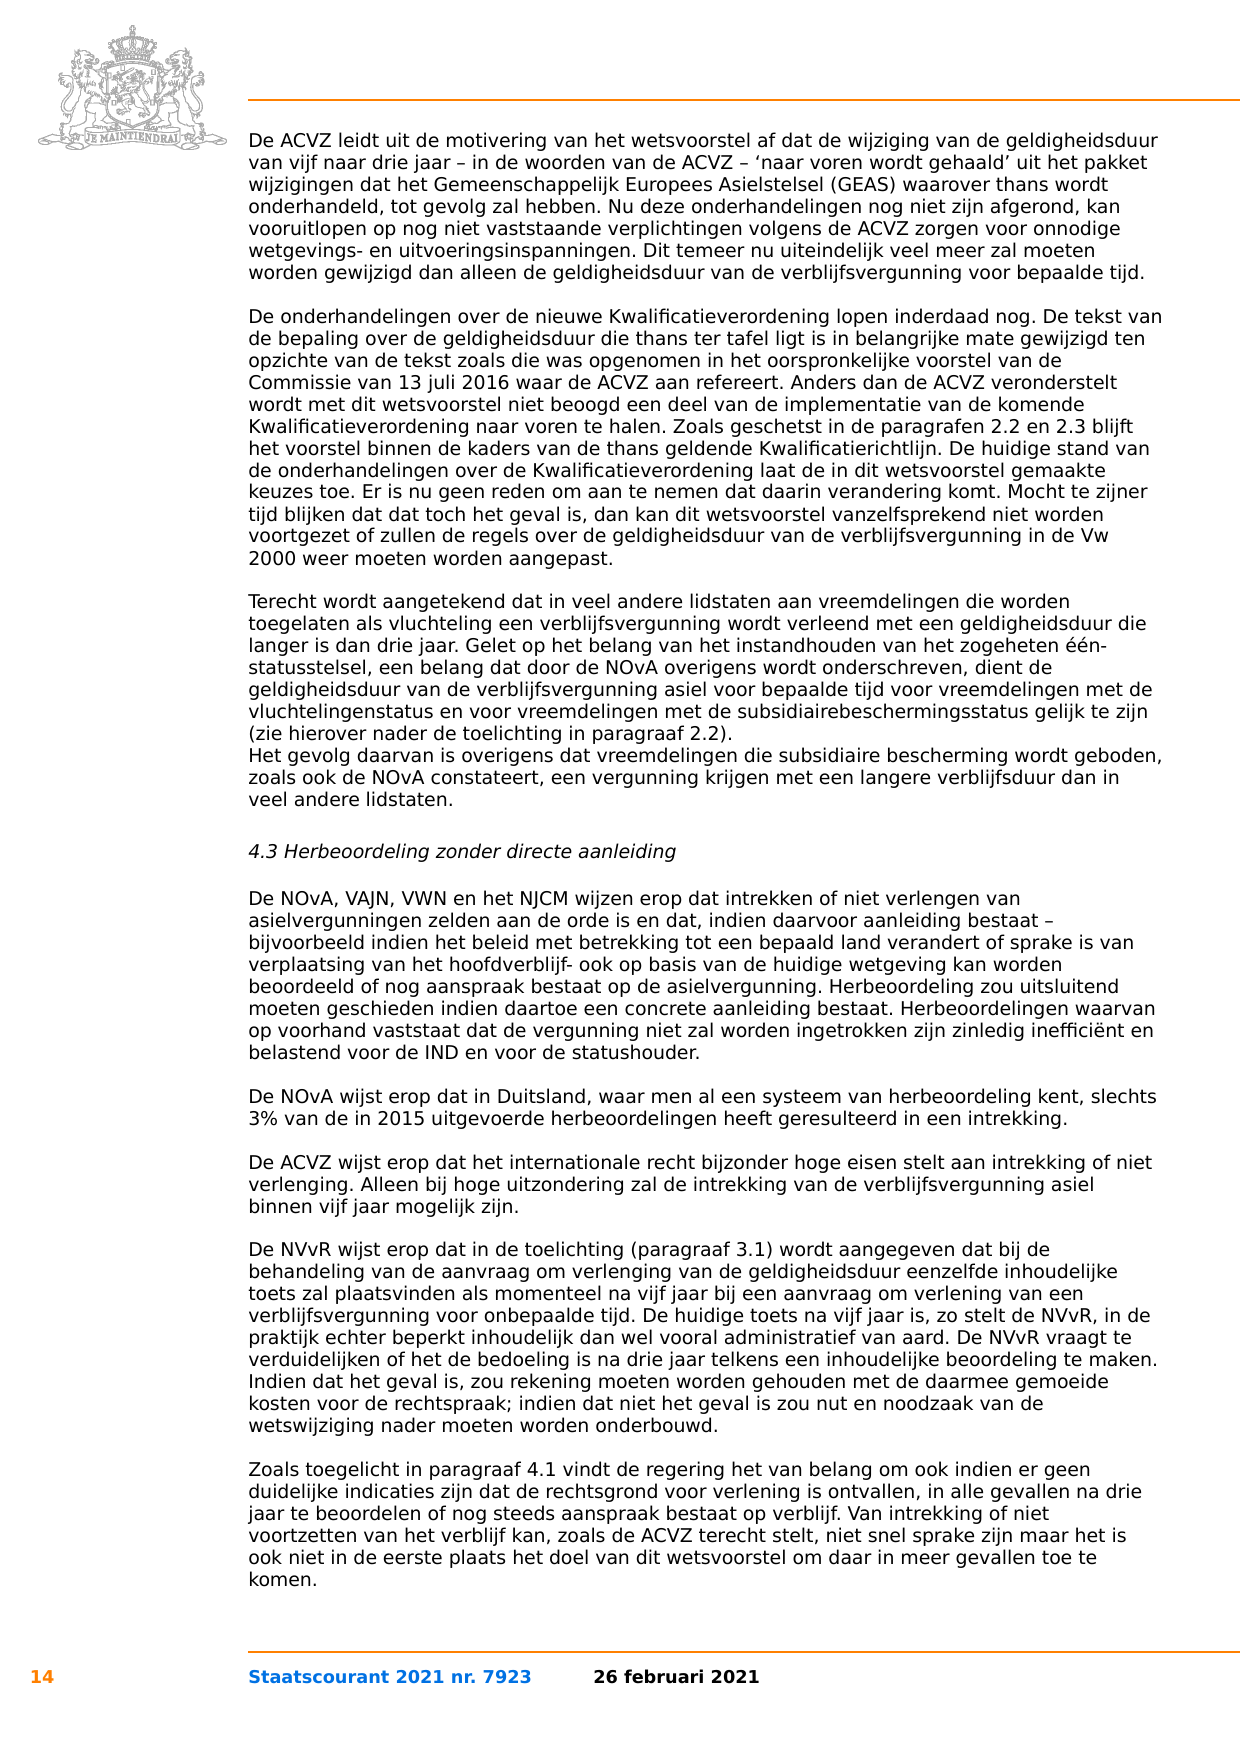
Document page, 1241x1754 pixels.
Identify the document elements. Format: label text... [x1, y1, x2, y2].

picture [38, 25, 227, 150]
subtitle 4.3 Herbeoordeling zonder directe aanleiding [248, 841, 1163, 863]
text Terecht wordt aangetekend dat in veel andere lidstaten aan vreemdelingen die worden toegelaten als vluchteling een verblijfsvergunning wordt verleend met een geldigheidsduur die langer is dan drie jaar. Gelet op het belang van het instandhouden van het zogeheten één-statusstelsel, een belang dat door de NOvA overigens wordt onderschreven, dient de geldigheidsduur van de verblijfsvergunning asiel voor bepaalde tijd voor vreemdelingen met de vluchtelingenstatus en voor vreemdelingen met de subsidiairebeschermingsstatus gelijk te zijn (zie hierover nader de toelichting in paragraaf 2.2). [248, 591, 1163, 745]
text De NOvA, VAJN, VWN en het NJCM wijzen erop dat intrekken of niet verlengen van asielvergunningen zelden aan de orde is en dat, indien daarvoor aanleiding bestaat – bijvoorbeeld indien het beleid met betrekking tot een bepaald land verandert of sprake is van verplaatsing van het hoofdverblijf- ook op basis van de huidige wetgeving kan worden beoordeeld of nog aanspraak bestaat op de asielvergunning. Herbeoordeling zou uitsluitend moeten geschieden indien daartoe een concrete aanleiding bestaat. Herbeoordelingen waarvan op voorhand vaststaat dat de vergunning niet zal worden ingetrokken zijn zinledig inefficiënt en belastend voor de IND en voor de statushouder. [248, 888, 1163, 1064]
text De NOvA wijst erop dat in Duitsland, waar men al een systeem van herbeoordeling kent, slechts 3% van de in 2015 uitgevoerde herbeoordelingen heeft geresulteerd in een intrekking. [248, 1086, 1163, 1130]
text De NVvR wijst erop dat in de toelichting (paragraaf 3.1) wordt aangegeven dat bij de behandeling van de aanvraag om verlenging van de geldigheidsduur eenzelfde inhoudelijke toets zal plaatsvinden als momenteel na vijf jaar bij een aanvraag om verlening van een verblijfsvergunning voor onbepaalde tijd. De huidige toets na vijf jaar is, zo stelt de NVvR, in de praktijk echter beperkt inhoudelijk dan wel vooral administratief van aard. De NVvR vraagt te verduidelijken of het de bedoeling is na drie jaar telkens een inhoudelijke beoordeling te maken. Indien dat het geval is, zou rekening moeten worden gehouden met de daarmee gemoeide kosten voor de rechtspraak; indien dat niet het geval is zou nut en noodzaak van de wetswijziging nader moeten worden onderbouwd. [248, 1239, 1163, 1437]
text De ACVZ wijst erop dat het internationale recht bijzonder hoge eisen stelt aan intrekking of niet verlenging. Alleen bij hoge uitzondering zal de intrekking van de verblijfsvergunning asiel binnen vijf jaar mogelijk zijn. [248, 1152, 1163, 1217]
text De ACVZ leidt uit de motivering van het wetsvoorstel af dat de wijziging van de geldigheidsduur van vijf naar drie jaar – in de woorden van de ACVZ – ‘naar voren wordt gehaald’ uit het pakket wijzigingen dat het Gemeenschappelijk Europees Asielstelsel (GEAS) waarover thans wordt onderhandeld, tot gevolg zal hebben. Nu deze onderhandelingen nog niet zijn afgerond, kan vooruitlopen op nog niet vaststaande verplichtingen volgens de ACVZ zorgen voor onnodige wetgevings- en uitvoeringsinspanningen. Dit temeer nu uiteindelijk veel meer zal moeten worden gewijzigd dan alleen de geldigheidsduur van de verblijfsvergunning voor bepaalde tijd. [248, 130, 1163, 284]
text Het gevolg daarvan is overigens dat vreemdelingen die subsidiaire bescherming wordt geboden, zoals ook de NOvA constateert, een vergunning krijgen met een langere verblijfsduur dan in veel andere lidstaten. [248, 745, 1163, 811]
text Zoals toegelicht in paragraaf 4.1 vindt de regering het van belang om ook indien er geen duidelijke indicaties zijn dat de rechtsgrond voor verlening is ontvallen, in alle gevallen na drie jaar te beoordelen of nog steeds aanspraak bestaat op verblijf. Van intrekking of niet voortzetten van het verblijf kan, zoals de ACVZ terecht stelt, niet snel sprake zijn maar het is ook niet in de eerste plaats het doel van dit wetsvoorstel om daar in meer gevallen toe te komen. [248, 1459, 1163, 1591]
text De onderhandelingen over de nieuwe Kwalificatieverordening lopen inderdaad nog. De tekst van de bepaling over de geldigheidsduur die thans ter tafel ligt is in belangrijke mate gewijzigd ten opzichte van de tekst zoals die was opgenomen in het oorspronkelijke voorstel van de Commissie van 13 juli 2016 waar de ACVZ aan refereert. Anders dan de ACVZ veronderstelt wordt met dit wetsvoorstel niet beoogd een deel van de implementatie van de komende Kwalificatieverordening naar voren te halen. Zoals geschetst in de paragrafen 2.2 en 2.3 blijft het voorstel binnen de kaders van de thans geldende Kwalificatierichtlijn. De huidige stand van de onderhandelingen over de Kwalificatieverordening laat de in dit wetsvoorstel gemaakte keuzes toe. Er is nu geen reden om aan te nemen dat daarin verandering komt. Mocht te zijner tijd blijken dat dat toch het geval is, dan kan dit wetsvoorstel vanzelfsprekend niet worden voortgezet of zullen de regels over de geldigheidsduur van de verblijfsvergunning in de Vw 2000 weer moeten worden aangepast. [248, 306, 1163, 569]
